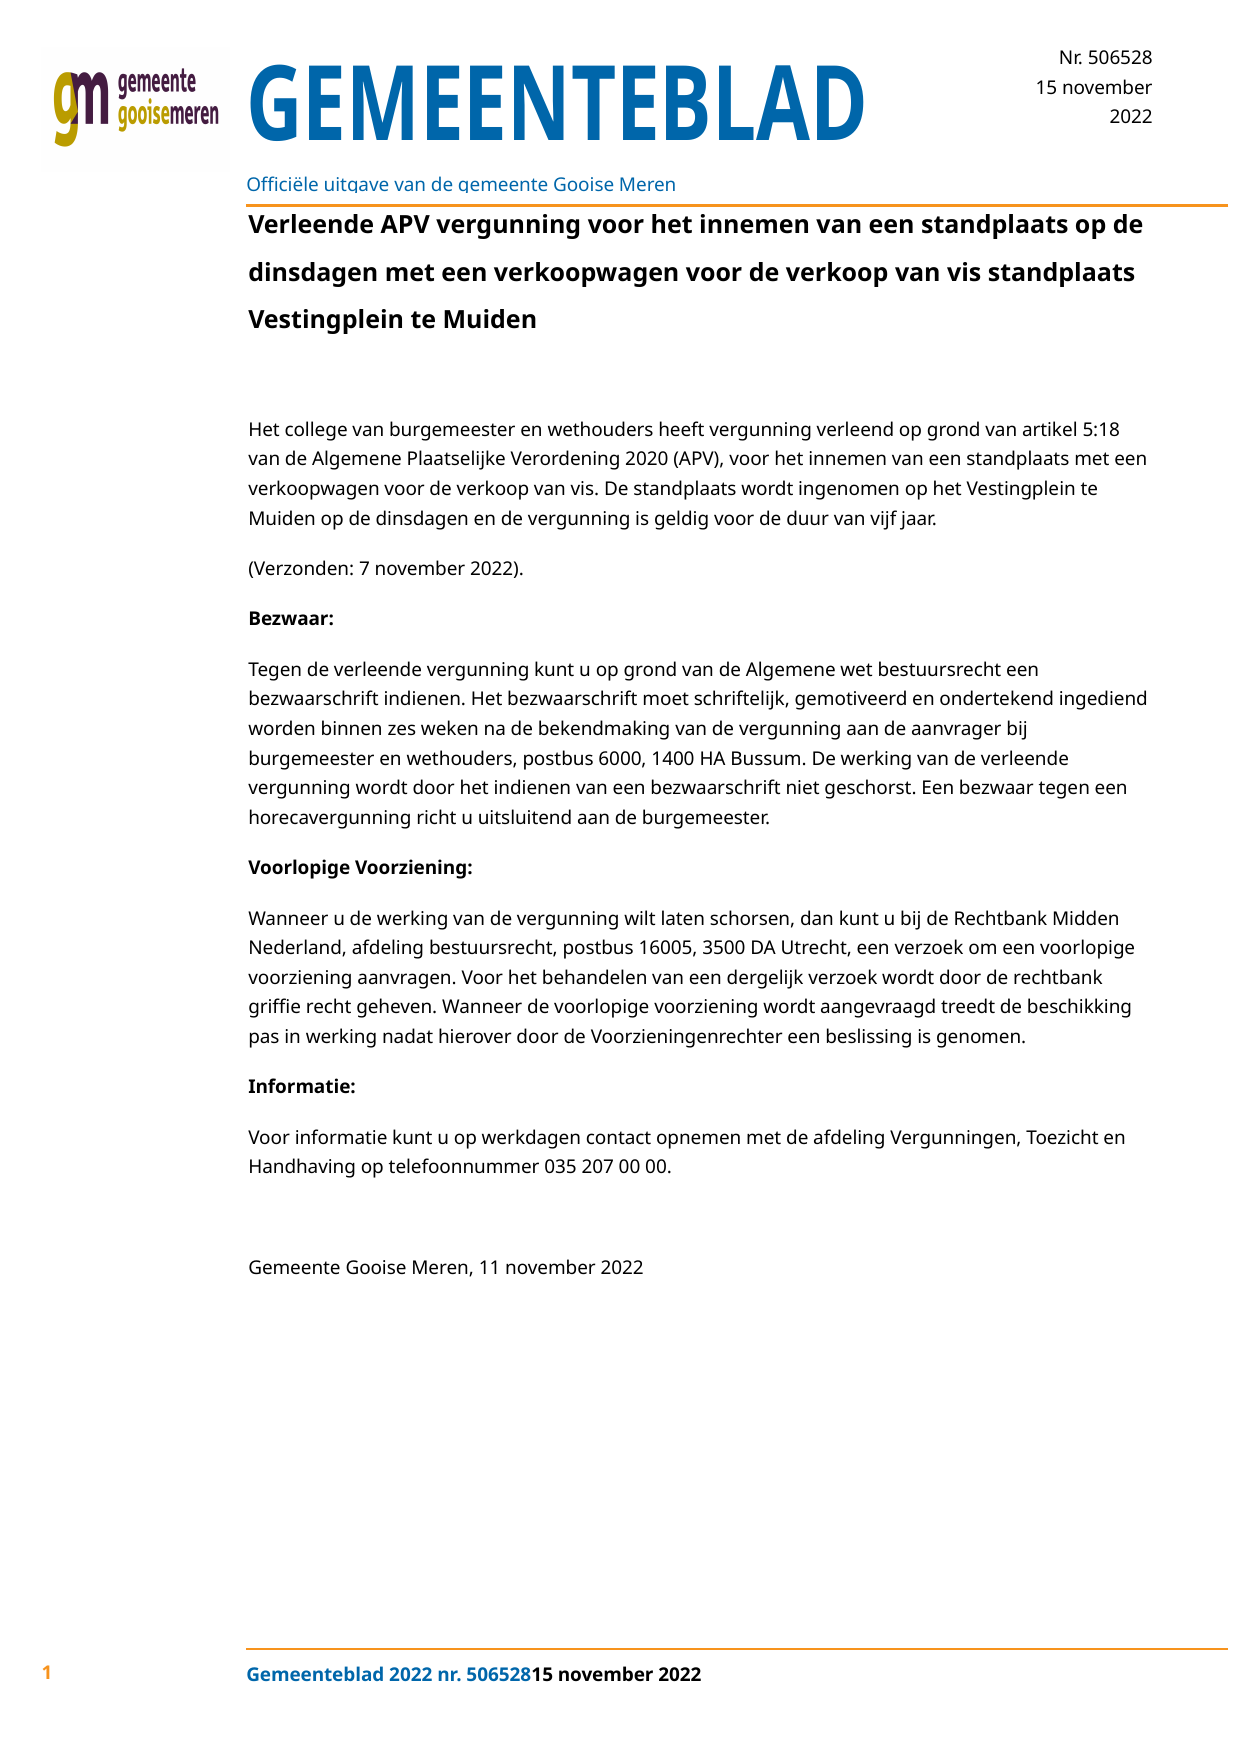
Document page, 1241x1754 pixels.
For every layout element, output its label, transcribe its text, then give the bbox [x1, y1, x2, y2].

text Voorlopige Voorziening: [248, 854, 1152, 880]
text Voor informatie kunt u op werkdagen contact opnemen met de afdeling Vergunningen, Toezicht en Handhaving op telefoonnummer 035 207 00 00. [248, 1124, 1152, 1179]
text Informatie: [248, 1073, 1152, 1099]
picture [41, 47, 231, 172]
text Verleende APV vergunning voor het innemen van een standplaats op de dinsdagen met een verkoopwagen voor de verkoop van vis standplaats Vestingplein te Muiden [248, 207, 1152, 336]
text Tegen de verleende vergunning kunt u op grond van de Algemene wet bestuursrecht een bezwaarschrift indienen. Het bezwaarschrift moet schriftelijk, gemotiveerd en ondertekend ingediend worden binnen zes weken na de bekendmaking van de vergunning aan de aanvrager bij burgemeester en wethouders, postbus 6000, 1400 HA Bussum. De werking van de verleende vergunning wordt door het indienen van een bezwaarschrift niet geschorst. Een bezwaar tegen een horecavergunning richt u uitsluitend aan de burgemeester. [248, 656, 1152, 829]
text Bezwaar: [248, 606, 1152, 631]
text Wanneer u de werking van de vergunning wilt laten schorsen, dan kunt u bij de Rechtbank Midden Nederland, afdeling bestuursrecht, postbus 16005, 3500 DA Utrecht, een verzoek om een voorlopige voorziening aanvragen. Voor het behandelen van een dergelijk verzoek wordt door de rechtbank griffie recht geheven. Wanneer de voorlopige voorziening wordt aangevraagd treedt de beschikking pas in werking nadat hierover door de Voorzieningenrechter een beslissing is genomen. [248, 905, 1152, 1049]
text Gemeente Gooise Meren, 11 november 2022 [248, 1254, 1152, 1280]
text Het college van burgemeester en wethouders heeft vergunning verleend op grond van artikel 5:18 van de Algemene Plaatselijke Verordening 2020 (APV), voor het innemen van een standplaats met een verkoopwagen voor de verkoop van vis. De standplaats wordt ingenomen op het Vestingplein te Muiden op de dinsdagen en de vergunning is geldig voor de duur van vijf jaar. [248, 416, 1152, 530]
text (Verzonden: 7 november 2022). [248, 555, 1152, 581]
